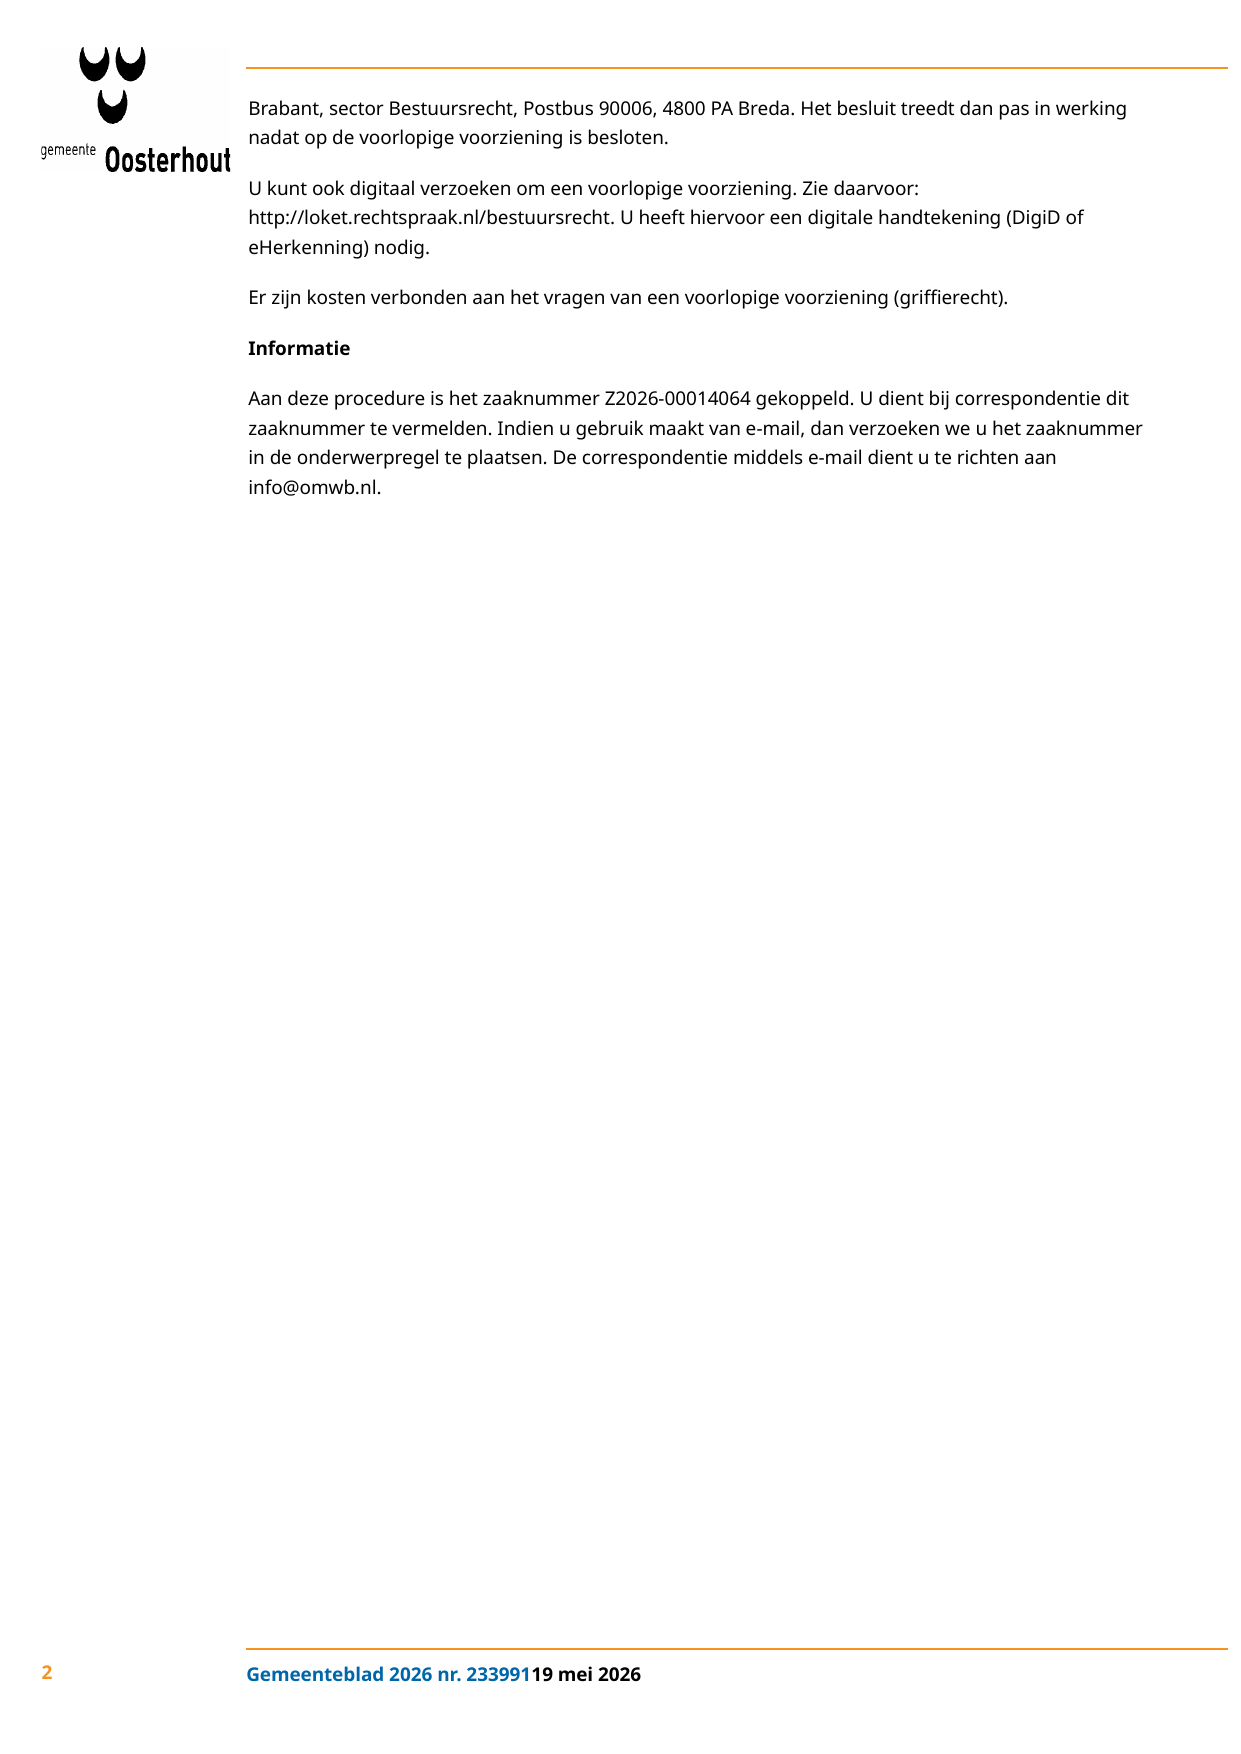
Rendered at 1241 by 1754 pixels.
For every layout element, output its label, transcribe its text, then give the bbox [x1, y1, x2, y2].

text Er zijn kosten verbonden aan het vragen van een voorlopige voorziening (griffierecht). [248, 284, 1152, 310]
text Informatie [248, 335, 1152, 361]
picture [41, 47, 231, 172]
text Brabant, sector Bestuursrecht, Postbus 90006, 4800 PA Breda. Het besluit treedt dan pas in werking nadat op de voorlopige voorziening is besloten. [248, 95, 1152, 150]
text Aan deze procedure is het zaaknummer Z2026-00014064 gekoppeld. U dient bij correspondentie dit zaaknummer te vermelden. Indien u gebruik maakt van e-mail, dan verzoeken we u het zaaknummer in de onderwerpregel te plaatsen. De correspondentie middels e-mail dient u te richten aan info@omwb.nl. [248, 385, 1152, 500]
text U kunt ook digitaal verzoeken om een voorlopige voorziening. Zie daarvoor: http://loket.rechtspraak.nl/bestuursrecht. U heeft hiervoor een digitale handtekening (DigiD of eHerkenning) nodig. [248, 175, 1152, 260]
